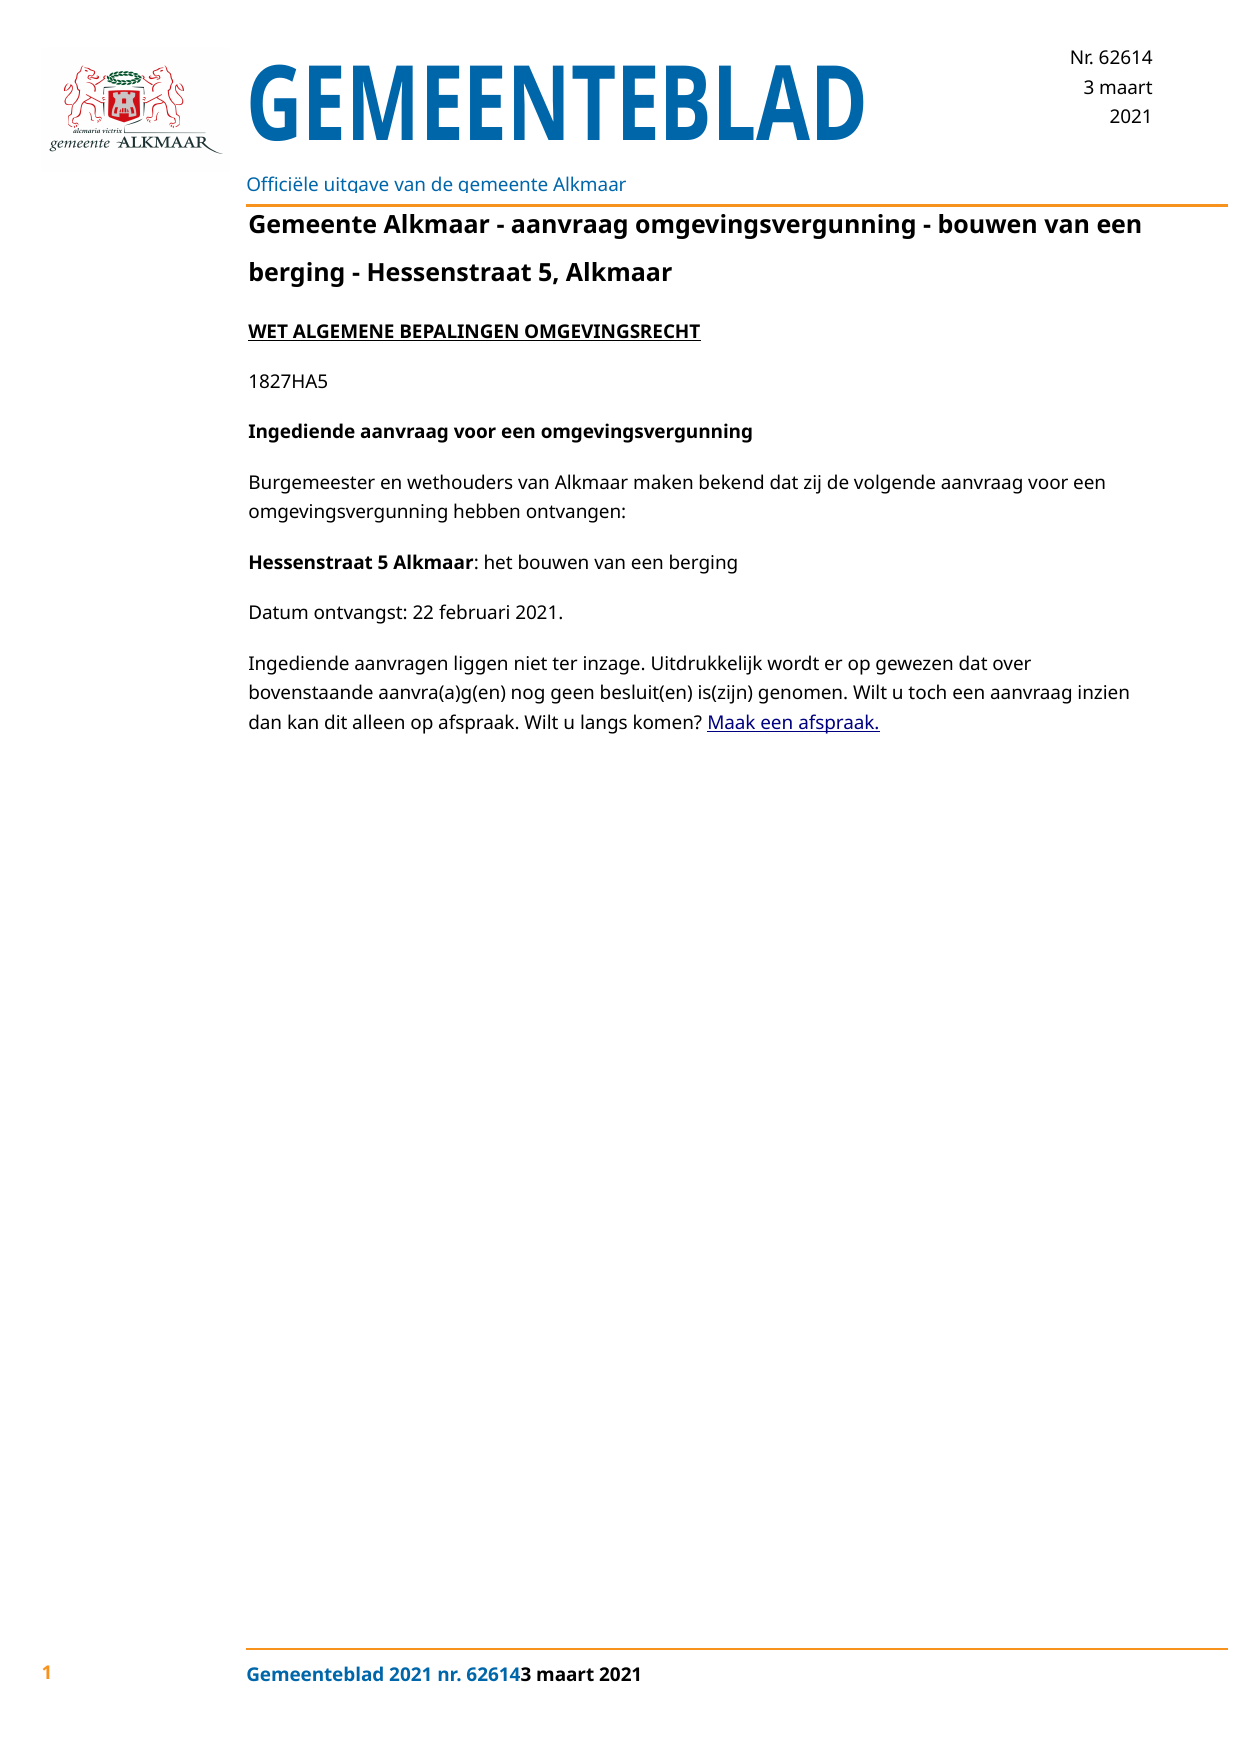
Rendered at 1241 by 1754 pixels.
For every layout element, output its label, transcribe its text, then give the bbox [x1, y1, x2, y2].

text Ingediende aanvraag voor een omgevingsvergunning [248, 419, 1152, 444]
text Hessenstraat 5 Alkmaar: het bouwen van een berging [248, 549, 1152, 575]
text Ingediende aanvragen liggen niet ter inzage. Uitdrukkelijk wordt er op gewezen dat over bovenstaande aanvra(a)g(en) nog geen besluit(en) is(zijn) genomen. Wilt u toch een aanvraag inzien dan kan dit alleen op afspraak. Wilt u langs komen? Maak een afspraak. [248, 650, 1152, 735]
text 1827HA5 [248, 368, 1152, 394]
text WET ALGEMENE BEPALINGEN OMGEVINGSRECHT [248, 318, 1152, 344]
picture [41, 47, 231, 172]
text Burgemeester en wethouders van Alkmaar maken bekend dat zij de volgende aanvraag voor een omgevingsvergunning hebben ontvangen: [248, 469, 1152, 524]
text Datum ontvangst: 22 februari 2021. [248, 599, 1152, 625]
text Gemeente Alkmaar - aanvraag omgevingsvergunning - bouwen van een berging - Hessenstraat 5, Alkmaar [248, 207, 1152, 288]
